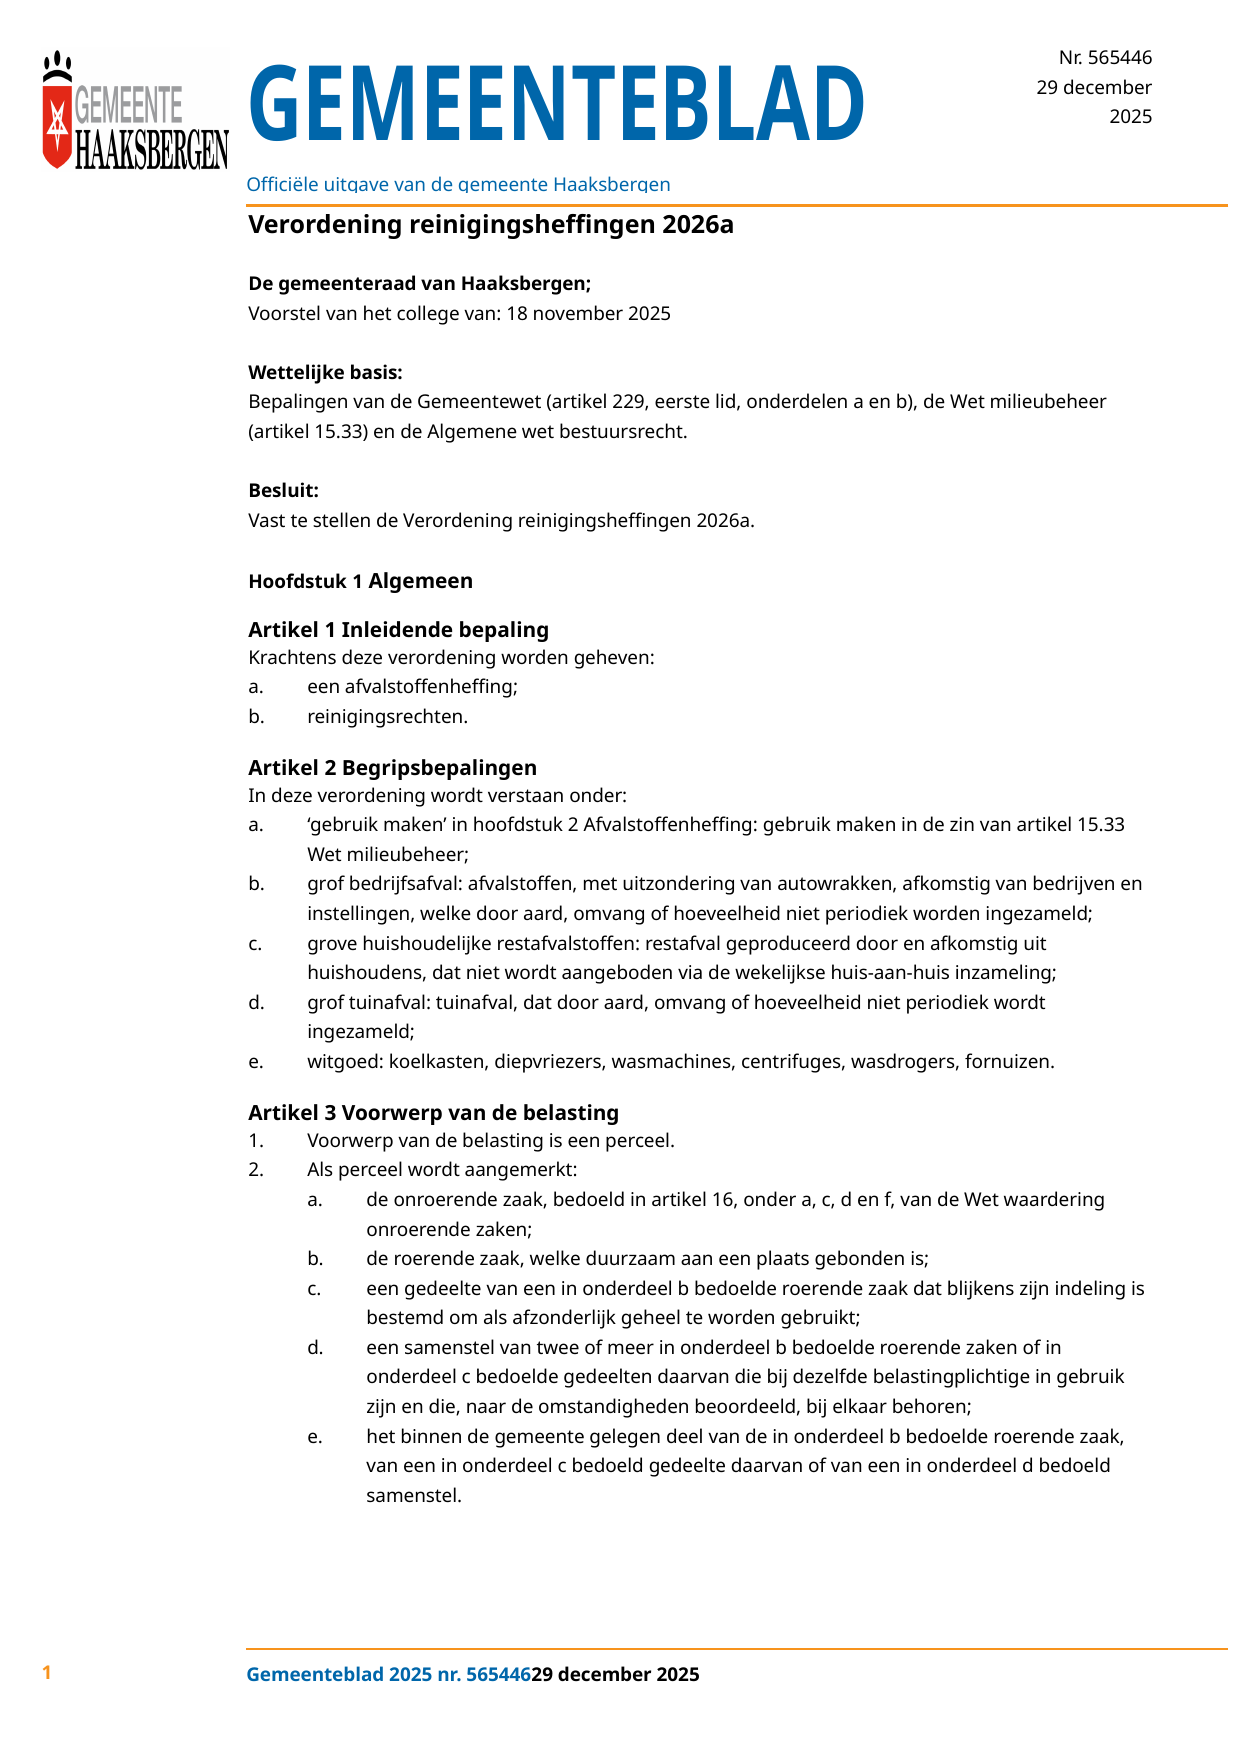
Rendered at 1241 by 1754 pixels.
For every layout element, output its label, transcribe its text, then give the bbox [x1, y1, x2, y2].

text Vast te stellen de Verordening reinigingsheffingen 2026a. [248, 507, 1152, 533]
list reinigingsrechten. [248, 703, 1152, 729]
text Krachtens deze verordening worden geheven: [248, 644, 1152, 669]
text Besluit: [248, 477, 1152, 503]
text Artikel 3 Voorwerp van de belasting [248, 1098, 1152, 1127]
list witgoed: koelkasten, diepvriezers, wasmachines, centrifuges, wasdrogers, fornuizen. [248, 1048, 1152, 1074]
list grof tuinafval: tuinafval, dat door aard, omvang of hoeveelheid niet periodiek wordt ingezameld; [248, 989, 1152, 1044]
text De gemeenteraad van Haaksbergen; [248, 270, 1152, 296]
text Artikel 2 Begripsbepalingen [248, 753, 1152, 782]
list een samenstel van twee of meer in onderdeel b bedoelde roerende zaken of in onderdeel c bedoelde gedeelten daarvan die bij dezelfde belastingplichtige in gebruik zijn en die, naar de omstandigheden beoordeeld, bij elkaar behoren; [307, 1334, 1152, 1419]
picture [41, 47, 231, 172]
text In deze verordening wordt verstaan onder: [248, 782, 1152, 808]
list Voorwerp van de belasting is een perceel. [248, 1127, 1152, 1153]
list ‘gebruik maken’ in hoofdstuk 2 Afvalstoffenheffing: gebruik maken in de zin van artikel 15.33 Wet milieubeheer; [248, 811, 1152, 867]
text Verordening reinigingsheffingen 2026a [248, 207, 1152, 241]
list een gedeelte van een in onderdeel b bedoelde roerende zaak dat blijkens zijn indeling is bestemd om als afzonderlijk geheel te worden gebruikt; [307, 1275, 1152, 1330]
text Artikel 1 Inleidende bepaling [248, 615, 1152, 644]
text Bepalingen van de Gemeentewet (artikel 229, eerste lid, onderdelen a en b), de Wet milieubeheer (artikel 15.33) en de Algemene wet bestuursrecht. [248, 389, 1152, 444]
list grove huishoudelijke restafvalstoffen: restafval geproduceerd door en afkomstig uit huishoudens, dat niet wordt aangeboden via de wekelijkse huis-aan-huis inzameling; [248, 930, 1152, 985]
list Als perceel wordt aangemerkt: [248, 1157, 1152, 1182]
list het binnen de gemeente gelegen deel van de in onderdeel b bedoelde roerende zaak, van een in onderdeel c bedoeld gedeelte daarvan of van een in onderdeel d bedoeld samenstel. [307, 1423, 1152, 1508]
list grof bedrijfsafval: afvalstoffen, met uitzondering van autowrakken, afkomstig van bedrijven en instellingen, welke door aard, omvang of hoeveelheid niet periodiek worden ingezameld; [248, 871, 1152, 926]
list de roerende zaak, welke duurzaam aan een plaats gebonden is; [307, 1245, 1152, 1271]
list de onroerende zaak, bedoeld in artikel 16, onder a, c, d en f, van de Wet waardering onroerende zaken; [307, 1186, 1152, 1241]
text Voorstel van het college van: 18 november 2025 [248, 300, 1152, 326]
list een afvalstoffenheffing; [248, 673, 1152, 699]
text Wettelijke basis: [248, 359, 1152, 385]
text Hoofdstuk 1 Algemeen [248, 566, 1152, 594]
